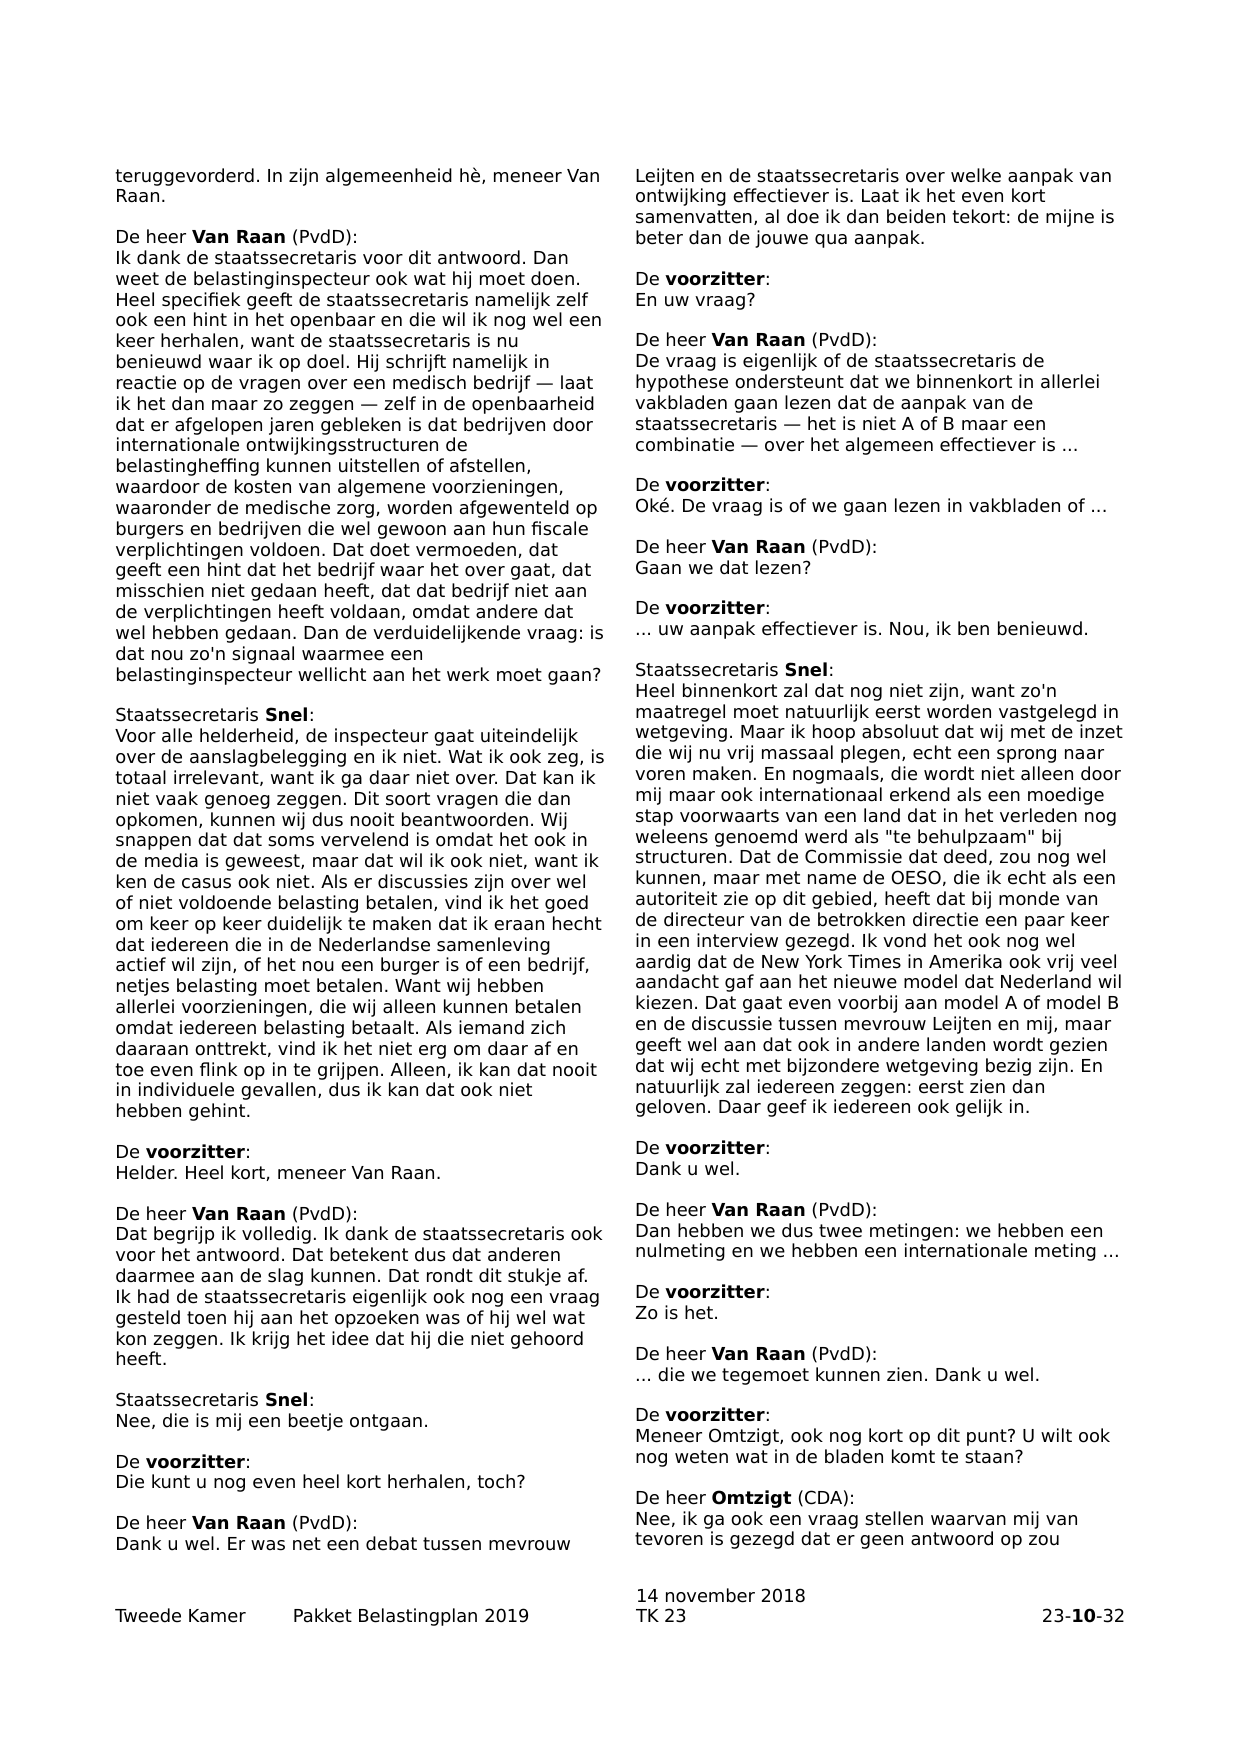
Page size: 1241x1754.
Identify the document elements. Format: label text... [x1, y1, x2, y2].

text Heel binnenkort zal dat nog niet zijn, want zo'n maatregel moet natuurlijk eerst worden vastgelegd in wetgeving. Maar ik hoop absoluut dat wij met de inzet die wij nu vrij massaal plegen, echt een sprong naar voren maken. En nogmaals, die wordt niet alleen door mij maar ook internationaal erkend als een moedige stap voorwaarts van een land dat in het verleden nog weleens genoemd werd als "te behulpzaam" bij structuren. Dat de Commissie dat deed, zou nog wel kunnen, maar met name de OESO, die ik echt als een autoriteit zie op dit gebied, heeft dat bij monde van de directeur van de betrokken directie een paar keer in een interview gezegd. Ik vond het ook nog wel aardig dat de New York Times in Amerika ook vrij veel aandacht gaf aan het nieuwe model dat Nederland wil kiezen. Dat gaat even voorbij aan model A of model B en de discussie tussen mevrouw Leijten en mij, maar geeft wel aan dat ook in andere landen wordt gezien dat wij echt met bijzondere wetgeving bezig zijn. En natuurlijk zal iedereen zeggen: eerst zien dan geloven. Daar geef ik iedereen ook gelijk in. [635, 681, 1125, 1118]
text Dan hebben we dus twee metingen: we hebben een nulmeting en we hebben een internationale meting ... [635, 1220, 1125, 1262]
text De heer Omtzigt (CDA): [635, 1487, 1125, 1508]
text Dank u wel. [635, 1159, 1125, 1179]
text Leijten en de staatssecretaris over welke aanpak van ontwijking effectiever is. Laat ik het even kort samenvatten, al doe ik dan beiden tekort: de mijne is beter dan de jouwe qua aanpak. [635, 165, 1125, 249]
text En uw vraag? [635, 289, 1125, 310]
text Staatssecretaris Snel: [115, 705, 605, 726]
text De voorzitter: [635, 1282, 1125, 1303]
text Oké. De vraag is of we gaan lezen in vakbladen of ... [635, 496, 1125, 517]
text De voorzitter: [115, 1451, 605, 1472]
text De voorzitter: [635, 1138, 1125, 1159]
text De voorzitter: [115, 1142, 605, 1162]
text De heer Van Raan (PvdD): [115, 1513, 605, 1534]
text De voorzitter: [635, 475, 1125, 496]
text ... die we tegemoet kunnen zien. Dank u wel. [635, 1364, 1125, 1385]
text Staatssecretaris Snel: [115, 1390, 605, 1411]
text Staatssecretaris Snel: [635, 660, 1125, 681]
text Zo is het. [635, 1303, 1125, 1323]
text Ik dank de staatssecretaris voor dit antwoord. Dan weet de belastinginspecteur ook wat hij moet doen. Heel specifiek geeft de staatssecretaris namelijk zelf ook een hint in het openbaar en die wil ik nog wel een keer herhalen, want de staatssecretaris is nu benieuwd waar ik op doel. Hij schrijft namelijk in reactie op de vragen over een medisch bedrijf — laat ik het dan maar zo zeggen — zelf in de openbaarheid dat er afgelopen jaren gebleken is dat bedrijven door internationale ontwijkingsstructuren de belastingheffing kunnen uitstellen of afstellen, waardoor de kosten van algemene voorzieningen, waaronder de medische zorg, worden afgewenteld op burgers en bedrijven die wel gewoon aan hun fiscale verplichtingen voldoen. Dat doet vermoeden, dat geeft een hint dat het bedrijf waar het over gaat, dat misschien niet gedaan heeft, dat dat bedrijf niet aan de verplichtingen heeft voldaan, omdat andere dat wel hebben gedaan. Dan de verduidelijkende vraag: is dat nou zo'n signaal waarmee een belastinginspecteur wellicht aan het werk moet gaan? [115, 248, 605, 685]
text ... uw aanpak effectiever is. Nou, ik ben benieuwd. [635, 619, 1125, 640]
text Gaan we dat lezen? [635, 557, 1125, 578]
text De heer Van Raan (PvdD): [115, 227, 605, 248]
text Nee, ik ga ook een vraag stellen waarvan mij van tevoren is gezegd dat er geen antwoord op zou [635, 1508, 1125, 1550]
text Meneer Omtzigt, ook nog kort op dit punt? U wilt ook nog weten wat in de bladen komt te staan? [635, 1426, 1125, 1467]
text De heer Van Raan (PvdD): [635, 1199, 1125, 1220]
text Dat begrijp ik volledig. Ik dank de staatssecretaris ook voor het antwoord. Dat betekent dus dat anderen daarmee aan de slag kunnen. Dat rondt dit stukje af. [115, 1224, 605, 1287]
text Dank u wel. Er was net een debat tussen mevrouw [115, 1534, 605, 1554]
text Helder. Heel kort, meneer Van Raan. [115, 1162, 605, 1183]
text Die kunt u nog even heel kort herhalen, toch? [115, 1472, 605, 1493]
text De heer Van Raan (PvdD): [635, 537, 1125, 557]
text De heer Van Raan (PvdD): [635, 1343, 1125, 1364]
text De heer Van Raan (PvdD): [115, 1203, 605, 1224]
text teruggevorderd. In zijn algemeenheid hè, meneer Van Raan. [115, 165, 605, 207]
text Voor alle helderheid, de inspecteur gaat uiteindelijk over de aanslagbelegging en ik niet. Wat ik ook zeg, is totaal irrelevant, want ik ga daar niet over. Dat kan ik niet vaak genoeg zeggen. Dit soort vragen die dan opkomen, kunnen wij dus nooit beantwoorden. Wij snappen dat dat soms vervelend is omdat het ook in de media is geweest, maar dat wil ik ook niet, want ik ken de casus ook niet. Als er discussies zijn over wel of niet voldoende belasting betalen, vind ik het goed om keer op keer duidelijk te maken dat ik eraan hecht dat iedereen die in de Nederlandse samenleving actief wil zijn, of het nou een burger is of een bedrijf, netjes belasting moet betalen. Want wij hebben allerlei voorzieningen, die wij alleen kunnen betalen omdat iedereen belasting betaalt. Als iemand zich daaraan onttrekt, vind ik het niet erg om daar af en toe even flink op in te grijpen. Alleen, ik kan dat nooit in individuele gevallen, dus ik kan dat ook niet hebben gehint. [115, 726, 605, 1122]
text De vraag is eigenlijk of de staatssecretaris de hypothese ondersteunt dat we binnenkort in allerlei vakbladen gaan lezen dat de aanpak van de staatssecretaris — het is niet A of B maar een combinatie — over het algemeen effectiever is ... [635, 351, 1125, 455]
text De voorzitter: [635, 1405, 1125, 1426]
text De heer Van Raan (PvdD): [635, 330, 1125, 351]
text Nee, die is mij een beetje ontgaan. [115, 1411, 605, 1431]
text De voorzitter: [635, 269, 1125, 289]
text Ik had de staatssecretaris eigenlijk ook nog een vraag gesteld toen hij aan het opzoeken was of hij wel wat kon zeggen. Ik krijg het idee dat hij die niet gehoord heeft. [115, 1287, 605, 1370]
text De voorzitter: [635, 598, 1125, 619]
